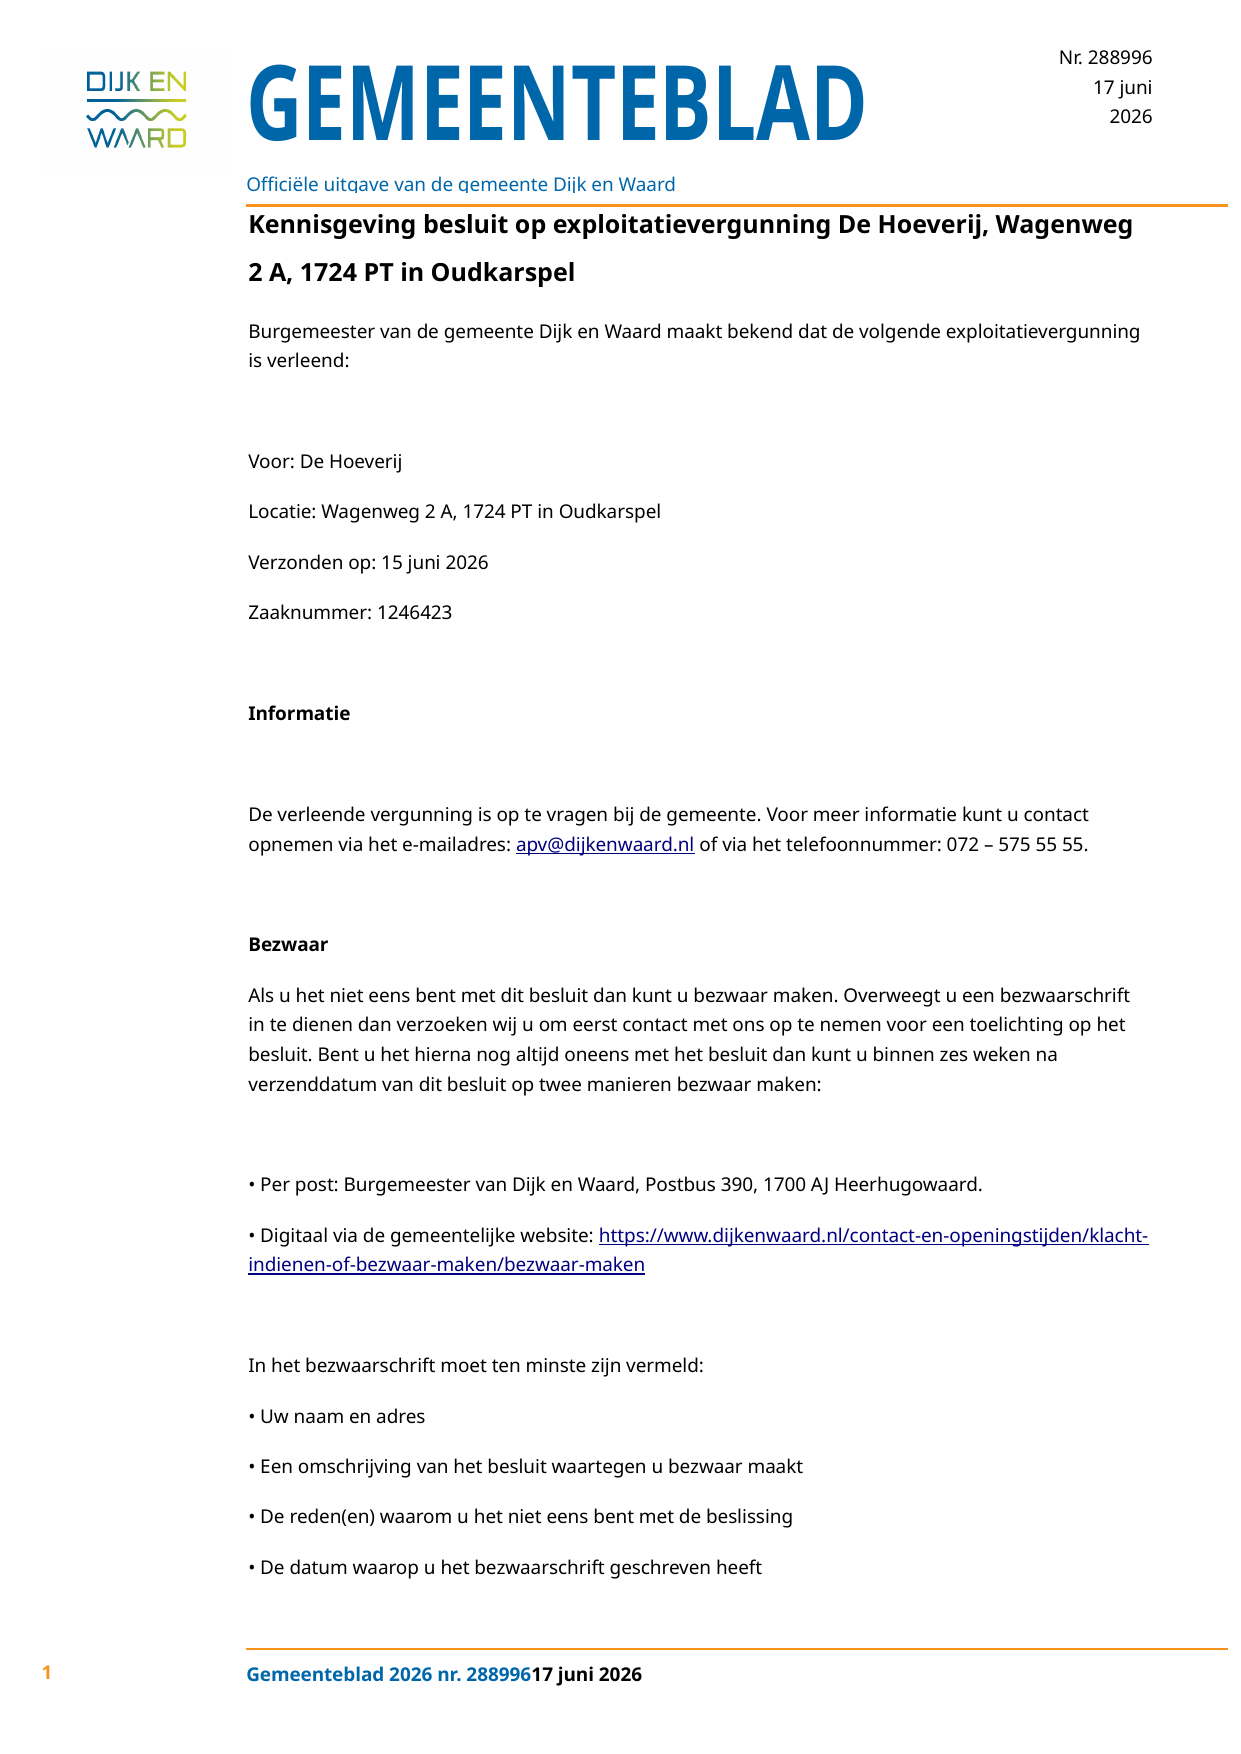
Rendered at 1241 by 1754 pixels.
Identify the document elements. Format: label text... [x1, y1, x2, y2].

text • De reden(en) waarom u het niet eens bent met de beslissing [248, 1504, 1152, 1529]
text Burgemeester van de gemeente Dijk en Waard maakt bekend dat de volgende exploitatievergunning is verleend: [248, 318, 1152, 373]
text • De datum waarop u het bezwaarschrift geschreven heeft [248, 1554, 1152, 1580]
text Als u het niet eens bent met dit besluit dan kunt u bezwaar maken. Overweegt u een bezwaarschrift in te dienen dan verzoeken wij u om eerst contact met ons op te nemen voor een toelichting op het besluit. Bent u het hierna nog altijd oneens met het besluit dan kunt u binnen zes weken na verzenddatum van dit besluit op twee manieren bezwaar maken: [248, 982, 1152, 1097]
text Informatie [248, 700, 1152, 726]
text • Uw naam en adres [248, 1403, 1152, 1429]
text Zaaknummer: 1246423 [248, 599, 1152, 625]
text • Een omschrijving van het besluit waartegen u bezwaar maakt [248, 1453, 1152, 1479]
text • Digitaal via de gemeentelijke website: https://www.dijkenwaard.nl/contact-en-openingstijden/klacht-indienen-of-bezwaar-maken/bezwaar-maken [248, 1222, 1152, 1277]
text Locatie: Wagenweg 2 A, 1724 PT in Oudkarspel [248, 499, 1152, 524]
text Voor: De Hoeverij [248, 448, 1152, 474]
text Bezwaar [248, 932, 1152, 957]
text Verzonden op: 15 juni 2026 [248, 549, 1152, 575]
text • Per post: Burgemeester van Dijk en Waard, Postbus 390, 1700 AJ Heerhugowaard. [248, 1172, 1152, 1197]
text Kennisgeving besluit op exploitatievergunning De Hoeverij, Wagenweg 2 A, 1724 PT in Oudkarspel [248, 207, 1152, 288]
text De verleende vergunning is op te vragen bij de gemeente. Voor meer informatie kunt u contact opnemen via het e-mailadres: apv@dijkenwaard.nl of via het telefoonnummer: 072 – 575 55 55. [248, 801, 1152, 857]
picture [41, 47, 231, 172]
text In het bezwaarschrift moet ten minste zijn vermeld: [248, 1352, 1152, 1378]
